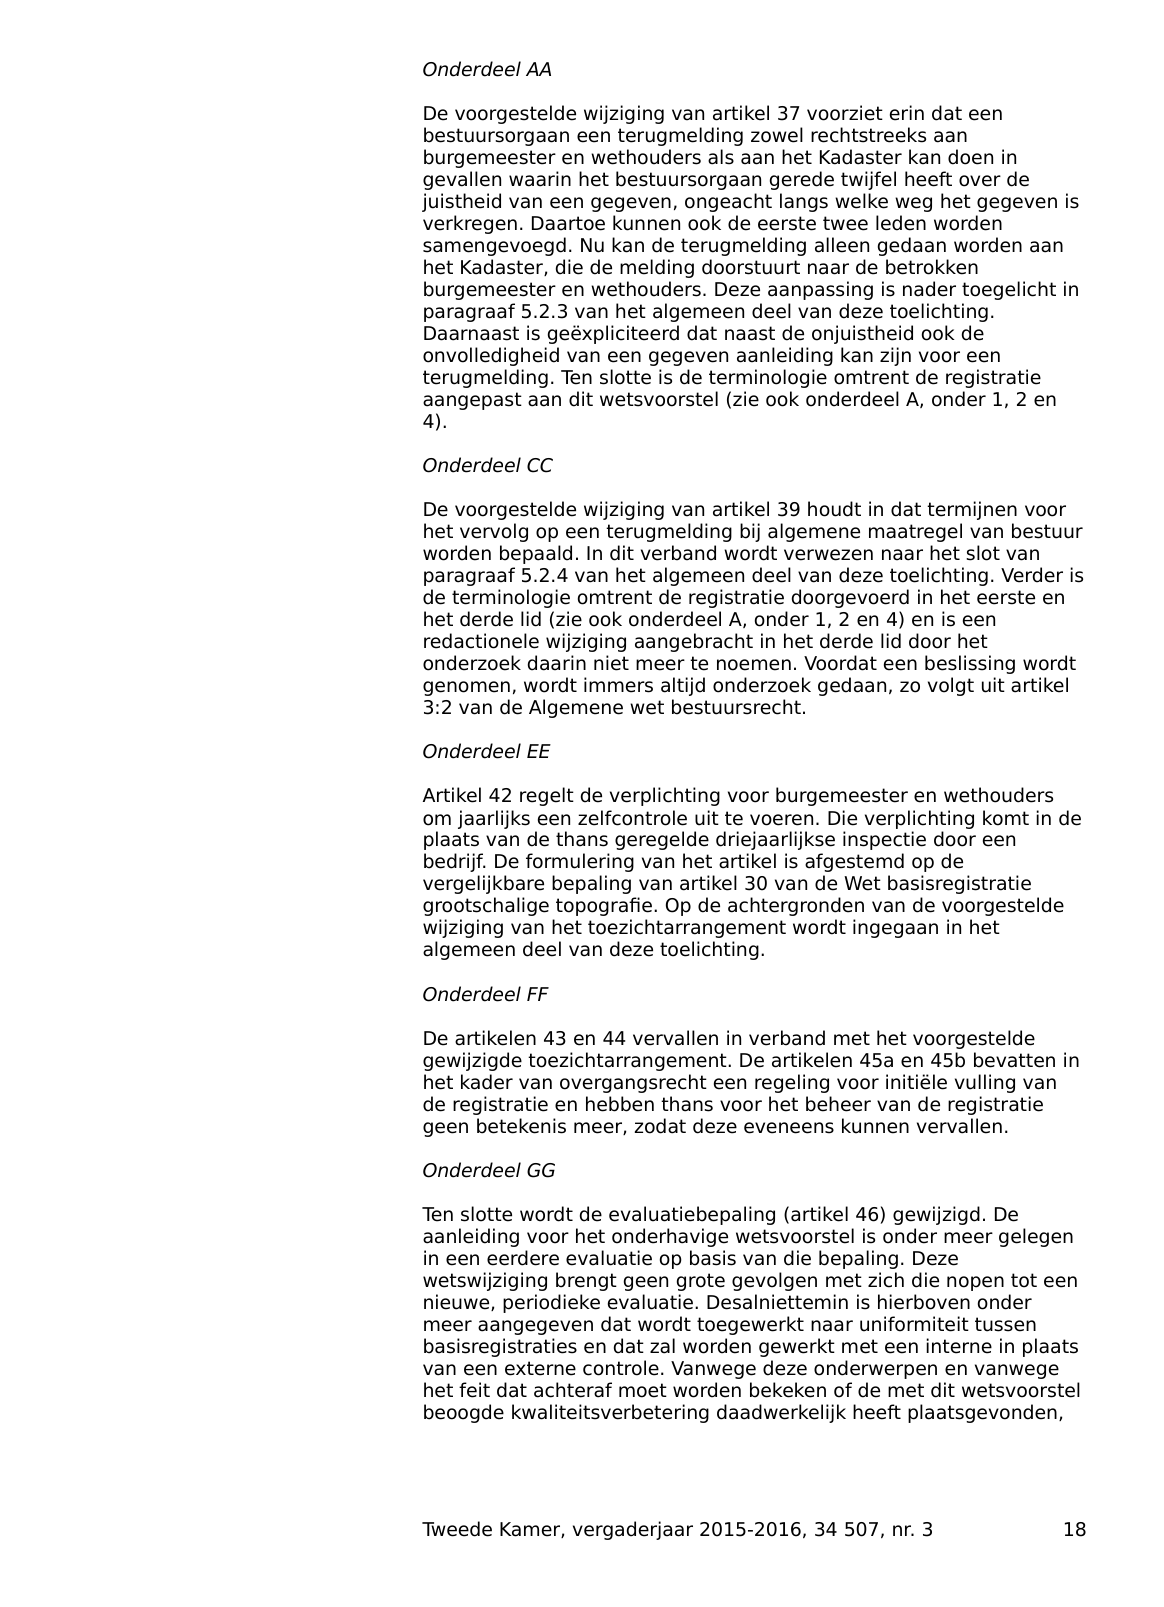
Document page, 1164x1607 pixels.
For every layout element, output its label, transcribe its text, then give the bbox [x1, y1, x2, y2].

subtitle Onderdeel FF [422, 983, 1087, 1005]
subtitle Onderdeel AA [422, 59, 1087, 81]
text Ten slotte wordt de evaluatiebepaling (artikel 46) gewijzigd. De aanleiding voor het onderhavige wetsvoorstel is onder meer gelegen in een eerdere evaluatie op basis van die bepaling. Deze wetswijziging brengt geen grote gevolgen met zich die nopen tot een nieuwe, periodieke evaluatie. Desalniettemin is hierboven onder meer aangegeven dat wordt toegewerkt naar uniformiteit tussen basisregistraties en dat zal worden gewerkt met een interne in plaats van een externe controle. Vanwege deze onderwerpen en vanwege het feit dat achteraf moet worden bekeken of de met dit wetsvoorstel beoogde kwaliteitsverbetering daadwerkelijk heeft plaatsgevonden, [422, 1204, 1087, 1424]
text De voorgestelde wijziging van artikel 37 voorziet erin dat een bestuursorgaan een terugmelding zowel rechtstreeks aan burgemeester en wethouders als aan het Kadaster kan doen in gevallen waarin het bestuursorgaan gerede twijfel heeft over de juistheid van een gegeven, ongeacht langs welke weg het gegeven is verkregen. Daartoe kunnen ook de eerste twee leden worden samengevoegd. Nu kan de terugmelding alleen gedaan worden aan het Kadaster, die de melding doorstuurt naar de betrokken burgemeester en wethouders. Deze aanpassing is nader toegelicht in paragraaf 5.2.3 van het algemeen deel van deze toelichting. Daarnaast is geëxpliciteerd dat naast de onjuistheid ook de onvolledigheid van een gegeven aanleiding kan zijn voor een terugmelding. Ten slotte is de terminologie omtrent de registratie aangepast aan dit wetsvoorstel (zie ook onderdeel A, onder 1, 2 en 4). [422, 103, 1087, 433]
text De voorgestelde wijziging van artikel 39 houdt in dat termijnen voor het vervolg op een terugmelding bij algemene maatregel van bestuur worden bepaald. In dit verband wordt verwezen naar het slot van paragraaf 5.2.4 van het algemeen deel van deze toelichting. Verder is de terminologie omtrent de registratie doorgevoerd in het eerste en het derde lid (zie ook onderdeel A, onder 1, 2 en 4) en is een redactionele wijziging aangebracht in het derde lid door het onderzoek daarin niet meer te noemen. Voordat een beslissing wordt genomen, wordt immers altijd onderzoek gedaan, zo volgt uit artikel 3:2 van de Algemene wet bestuursrecht. [422, 499, 1087, 719]
text Artikel 42 regelt de verplichting voor burgemeester en wethouders om jaarlijks een zelfcontrole uit te voeren. Die verplichting komt in de plaats van de thans geregelde driejaarlijkse inspectie door een bedrijf. De formulering van het artikel is afgestemd op de vergelijkbare bepaling van artikel 30 van de Wet basisregistratie grootschalige topografie. Op de achtergronden van de voorgestelde wijziging van het toezichtarrangement wordt ingegaan in het algemeen deel van deze toelichting. [422, 785, 1087, 961]
subtitle Onderdeel CC [422, 455, 1087, 477]
subtitle Onderdeel EE [422, 741, 1087, 763]
subtitle Onderdeel GG [422, 1160, 1087, 1182]
text De artikelen 43 en 44 vervallen in verband met het voorgestelde gewijzigde toezichtarrangement. De artikelen 45a en 45b bevatten in het kader van overgangsrecht een regeling voor initiële vulling van de registratie en hebben thans voor het beheer van de registratie geen betekenis meer, zodat deze eveneens kunnen vervallen. [422, 1028, 1087, 1137]
